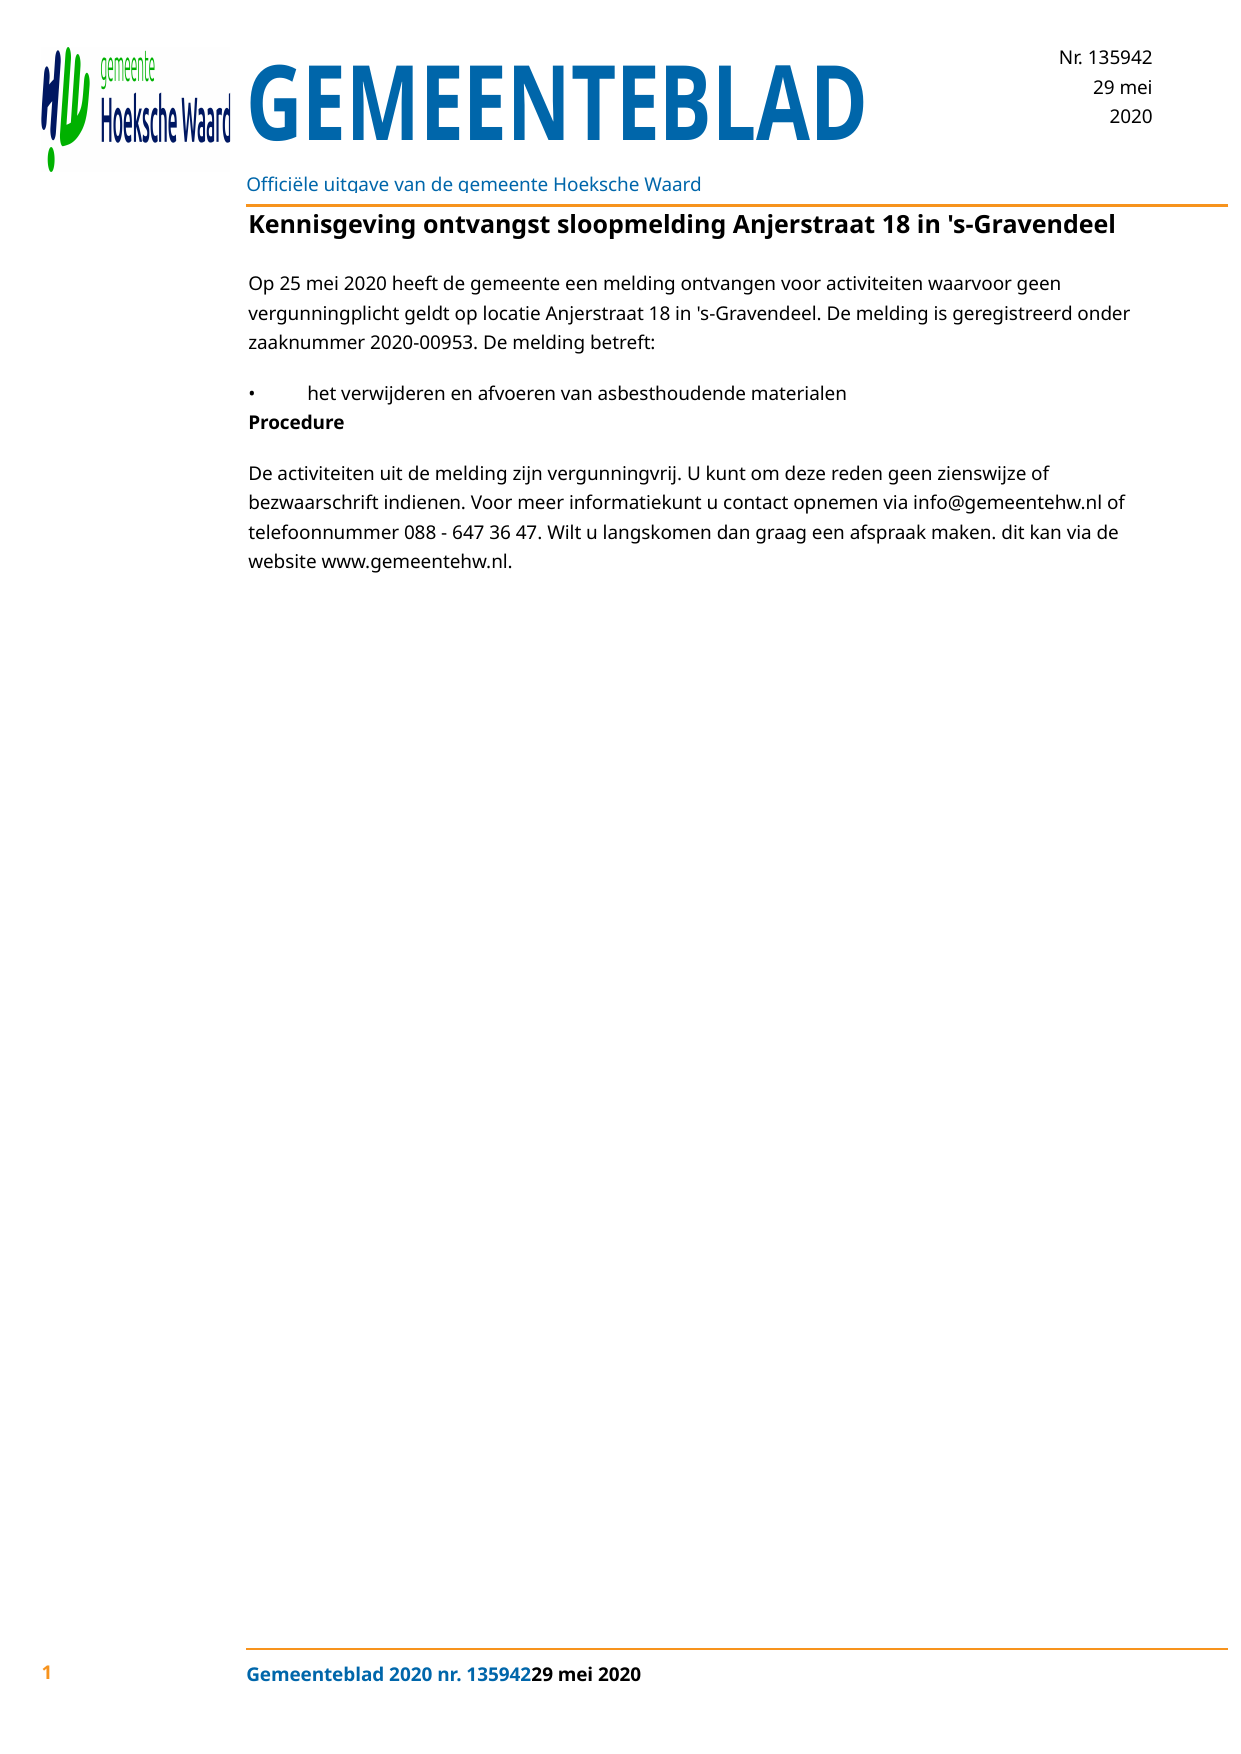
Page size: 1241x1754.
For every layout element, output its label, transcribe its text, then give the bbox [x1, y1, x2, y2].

list het verwijderen en afvoeren van asbesthoudende materialen [248, 380, 1152, 406]
text Op 25 mei 2020 heeft de gemeente een melding ontvangen voor activiteiten waarvoor geen vergunningplicht geldt op locatie Anjerstraat 18 in 's-Gravendeel. De melding is geregistreerd onder zaaknummer 2020-00953. De melding betreft: [248, 270, 1152, 355]
text Kennisgeving ontvangst sloopmelding Anjerstraat 18 in 's-Gravendeel [248, 207, 1152, 241]
text De activiteiten uit de melding zijn vergunningvrij. U kunt om deze reden geen zienswijze of bezwaarschrift indienen. Voor meer informatiekunt u contact opnemen via info@gemeentehw.nl of telefoonnummer 088 - 647 36 47. Wilt u langskomen dan graag een afspraak maken. dit kan via de website www.gemeentehw.nl. [248, 460, 1152, 574]
picture [41, 47, 231, 172]
text Procedure [248, 409, 1152, 435]
